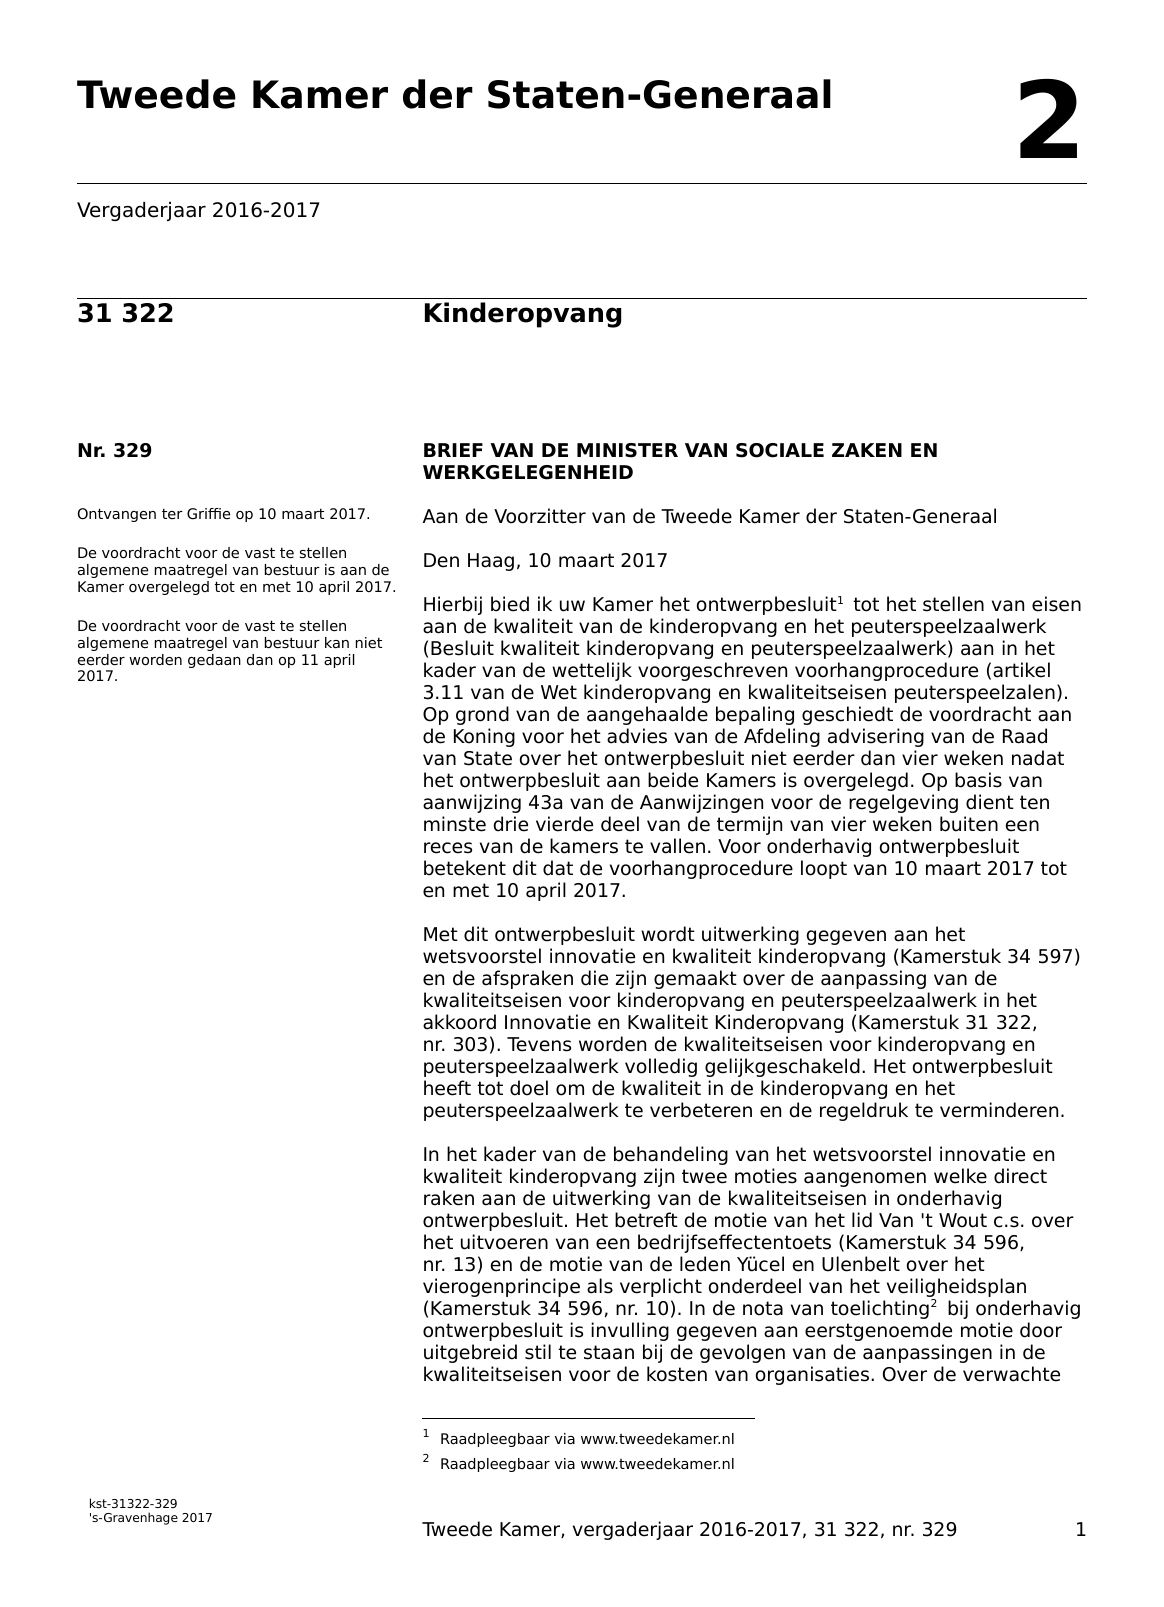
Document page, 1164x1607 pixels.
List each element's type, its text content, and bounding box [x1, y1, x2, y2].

text Raadpleegbaar via www.tweedekamer.nl [422, 1452, 1087, 1474]
table_header 2 [886, 59, 1087, 183]
text Ontvangen ter Griffie op 10 maart 2017. [77, 506, 399, 523]
text Den Haag, 10 maart 2017 [422, 550, 1087, 572]
text 's-Gravenhage 2017 [88, 1511, 323, 1525]
subtitle Nr. 329 BRIEF VAN DE MINISTER VAN SOCIALE ZAKEN EN WERKGELEGENHEID [77, 440, 1087, 484]
text Aan de Voorzitter van de Tweede Kamer der Staten-Generaal [422, 506, 1087, 528]
text De voordracht voor de vast te stellen algemene maatregel van bestuur kan niet eerder worden gedaan dan op 11 april 2017. [77, 618, 399, 685]
text Hierbij bied ik uw Kamer het ontwerpbesluit tot het stellen van eisen aan de kwaliteit van de kinderopvang en het peuterspeelzaalwerk (Besluit kwaliteit kinderopvang en peuterspeelzaalwerk) aan in het kader van de wettelijk voorgeschreven voorhangprocedure (artikel 3.11 van de Wet kinderopvang en kwaliteitseisen peuterspeelzalen). Op grond van de aangehaalde bepaling geschiedt de voordracht aan de Koning voor het advies van de Afdeling advisering van de Raad van State over het ontwerpbesluit niet eerder dan vier weken nadat het ontwerpbesluit aan beide Kamers is overgelegd. Op basis van aanwijzing 43a van de Aanwijzingen voor de regelgeving dient ten minste drie vierde deel van de termijn van vier weken buiten een reces van de kamers te vallen. Voor onderhavig ontwerpbesluit betekent dit dat de voorhangprocedure loopt van 10 maart 2017 tot en met 10 april 2017. [422, 594, 1087, 902]
text In het kader van de behandeling van het wetsvoorstel innovatie en kwaliteit kinderopvang zijn twee moties aangenomen welke direct raken aan de uitwerking van de kwaliteitseisen in onderhavig ontwerpbesluit. Het betreft de motie van het lid Van 't Wout c.s. over het uitvoeren van een bedrijfseffectentoets (Kamerstuk 34 596, nr. 13) en de motie van de leden Yücel en Ulenbelt over het vierogenprincipe als verplicht onderdeel van het veiligheidsplan (Kamerstuk 34 596, nr. 10). In de nota van toelichting bij onderhavig ontwerpbesluit is invulling gegeven aan eerstgenoemde motie door uitgebreid stil te staan bij de gevolgen van de aanpassingen in de kwaliteitseisen voor de kosten van organisaties. Over de verwachte [422, 1144, 1087, 1386]
text kst-31322-329 [88, 1497, 323, 1511]
text Met dit ontwerpbesluit wordt uitwerking gegeven aan het wetsvoorstel innovatie en kwaliteit kinderopvang (Kamerstuk 34 597) en de afspraken die zijn gemaakt over de aanpassing van de kwaliteitseisen voor kinderopvang en peuterspeelzaalwerk in het akkoord Innovatie en Kwaliteit Kinderopvang (Kamerstuk 31 322, nr. 303). Tevens worden de kwaliteitseisen voor kinderopvang en peuterspeelzaalwerk volledig gelijkgeschakeld. Het ontwerpbesluit heeft tot doel om de kwaliteit in de kinderopvang en het peuterspeelzaalwerk te verbeteren en de regeldruk te verminderen. [422, 924, 1087, 1122]
text De voordracht voor de vast te stellen algemene maatregel van bestuur is aan de Kamer overgelegd tot en met 10 april 2017. [77, 545, 399, 596]
subtitle 31 322 Kinderopvang [77, 299, 1087, 329]
table_cell Vergaderjaar 2016-2017 [77, 184, 1087, 298]
table_header Tweede Kamer der Staten-Generaal [77, 59, 886, 183]
text [77, 523, 399, 545]
text Raadpleegbaar via www.tweedekamer.nl [422, 1427, 1087, 1449]
text [77, 596, 399, 618]
